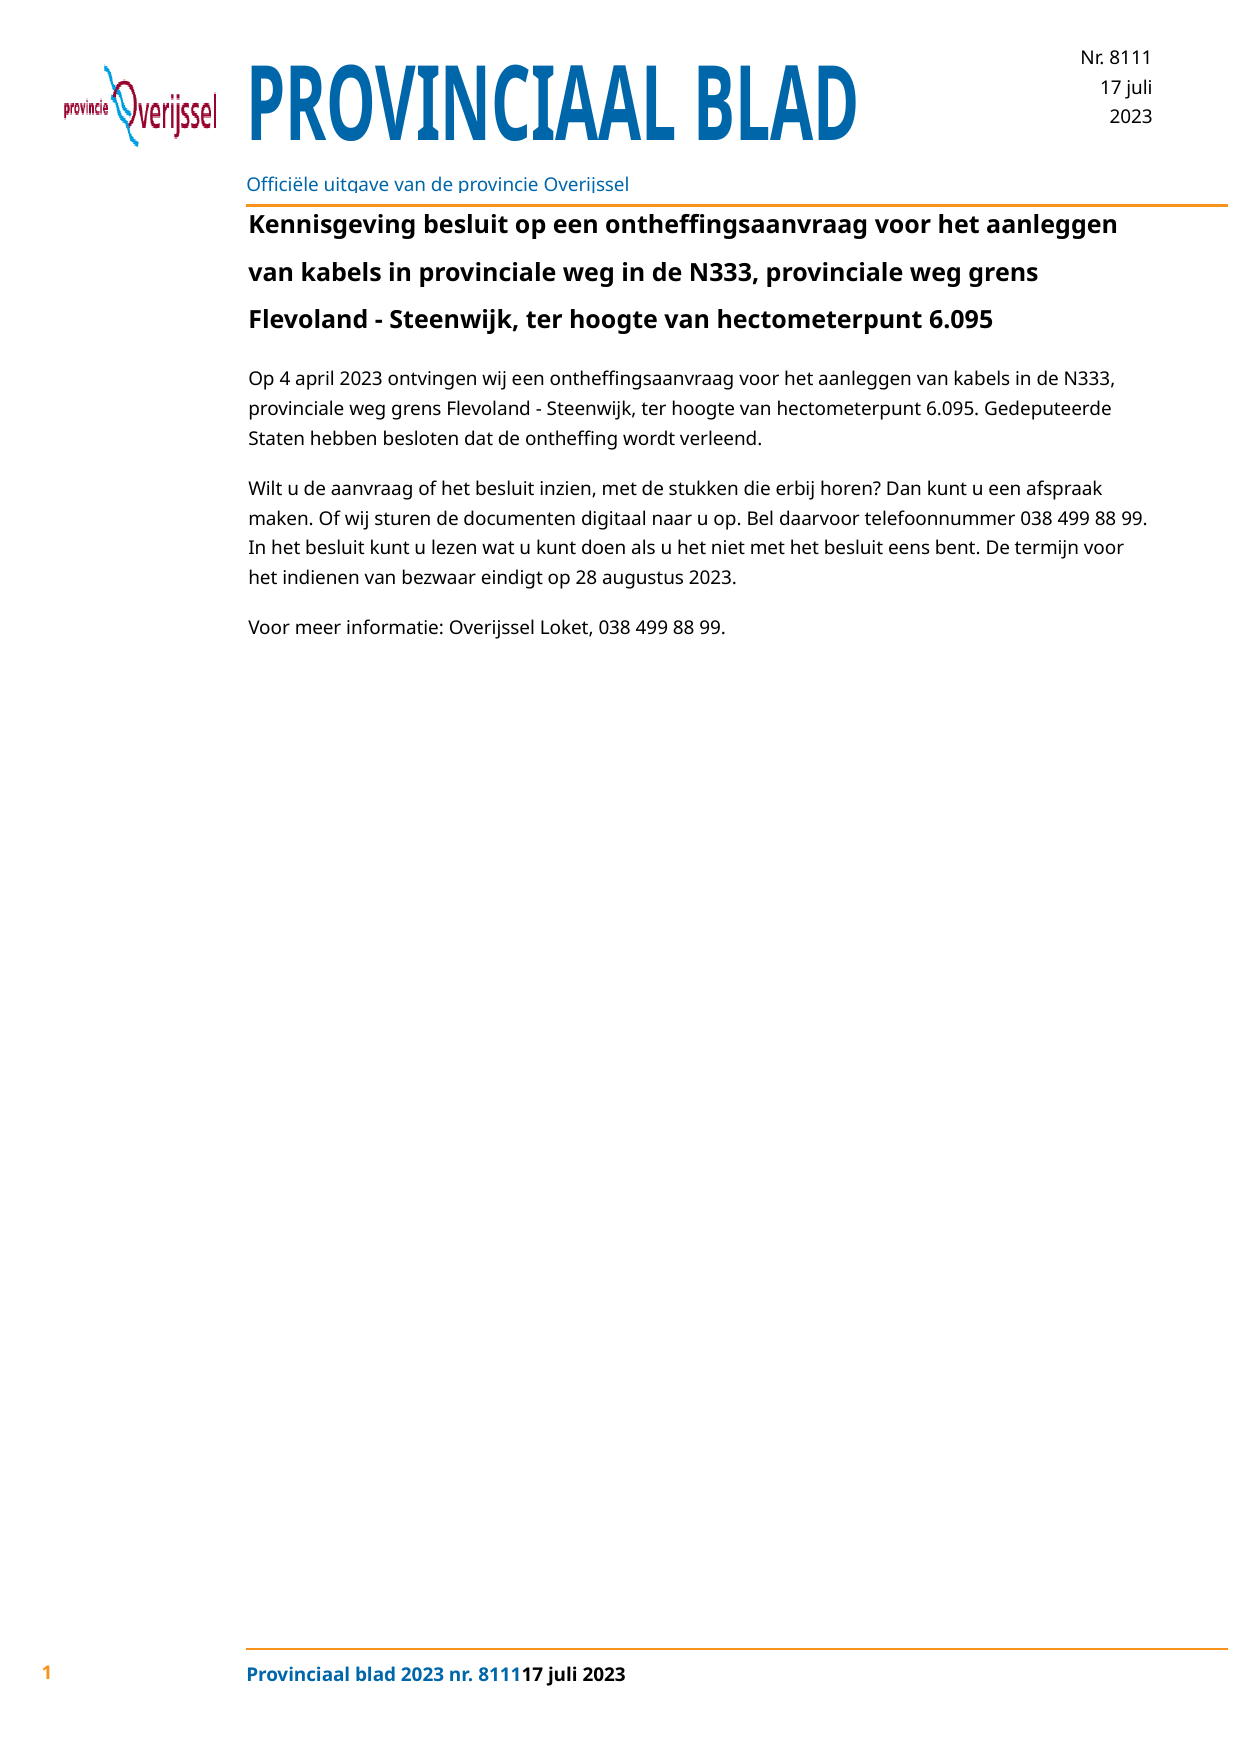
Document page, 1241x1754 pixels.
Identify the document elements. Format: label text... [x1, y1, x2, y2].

text Kennisgeving besluit op een ontheffingsaanvraag voor het aanleggen van kabels in provinciale weg in de N333, provinciale weg grens Flevoland - Steenwijk, ter hoogte van hectometerpunt 6.095 [248, 207, 1152, 336]
text Wilt u de aanvraag of het besluit inzien, met de stukken die erbij horen? Dan kunt u een afspraak maken. Of wij sturen de documenten digitaal naar u op. Bel daarvoor telefoonnummer 038 499 88 99. In het besluit kunt u lezen wat u kunt doen als u het niet met het besluit eens bent. De termijn voor het indienen van bezwaar eindigt op 28 augustus 2023. [248, 475, 1152, 589]
text Voor meer informatie: Overijssel Loket, 038 499 88 99. [248, 614, 1152, 640]
text Op 4 april 2023 ontvingen wij een ontheffingsaanvraag voor het aanleggen van kabels in de N333, provinciale weg grens Flevoland - Steenwijk, ter hoogte van hectometerpunt 6.095. Gedeputeerde Staten hebben besloten dat de ontheffing wordt verleend. [248, 366, 1152, 450]
picture [41, 47, 231, 172]
